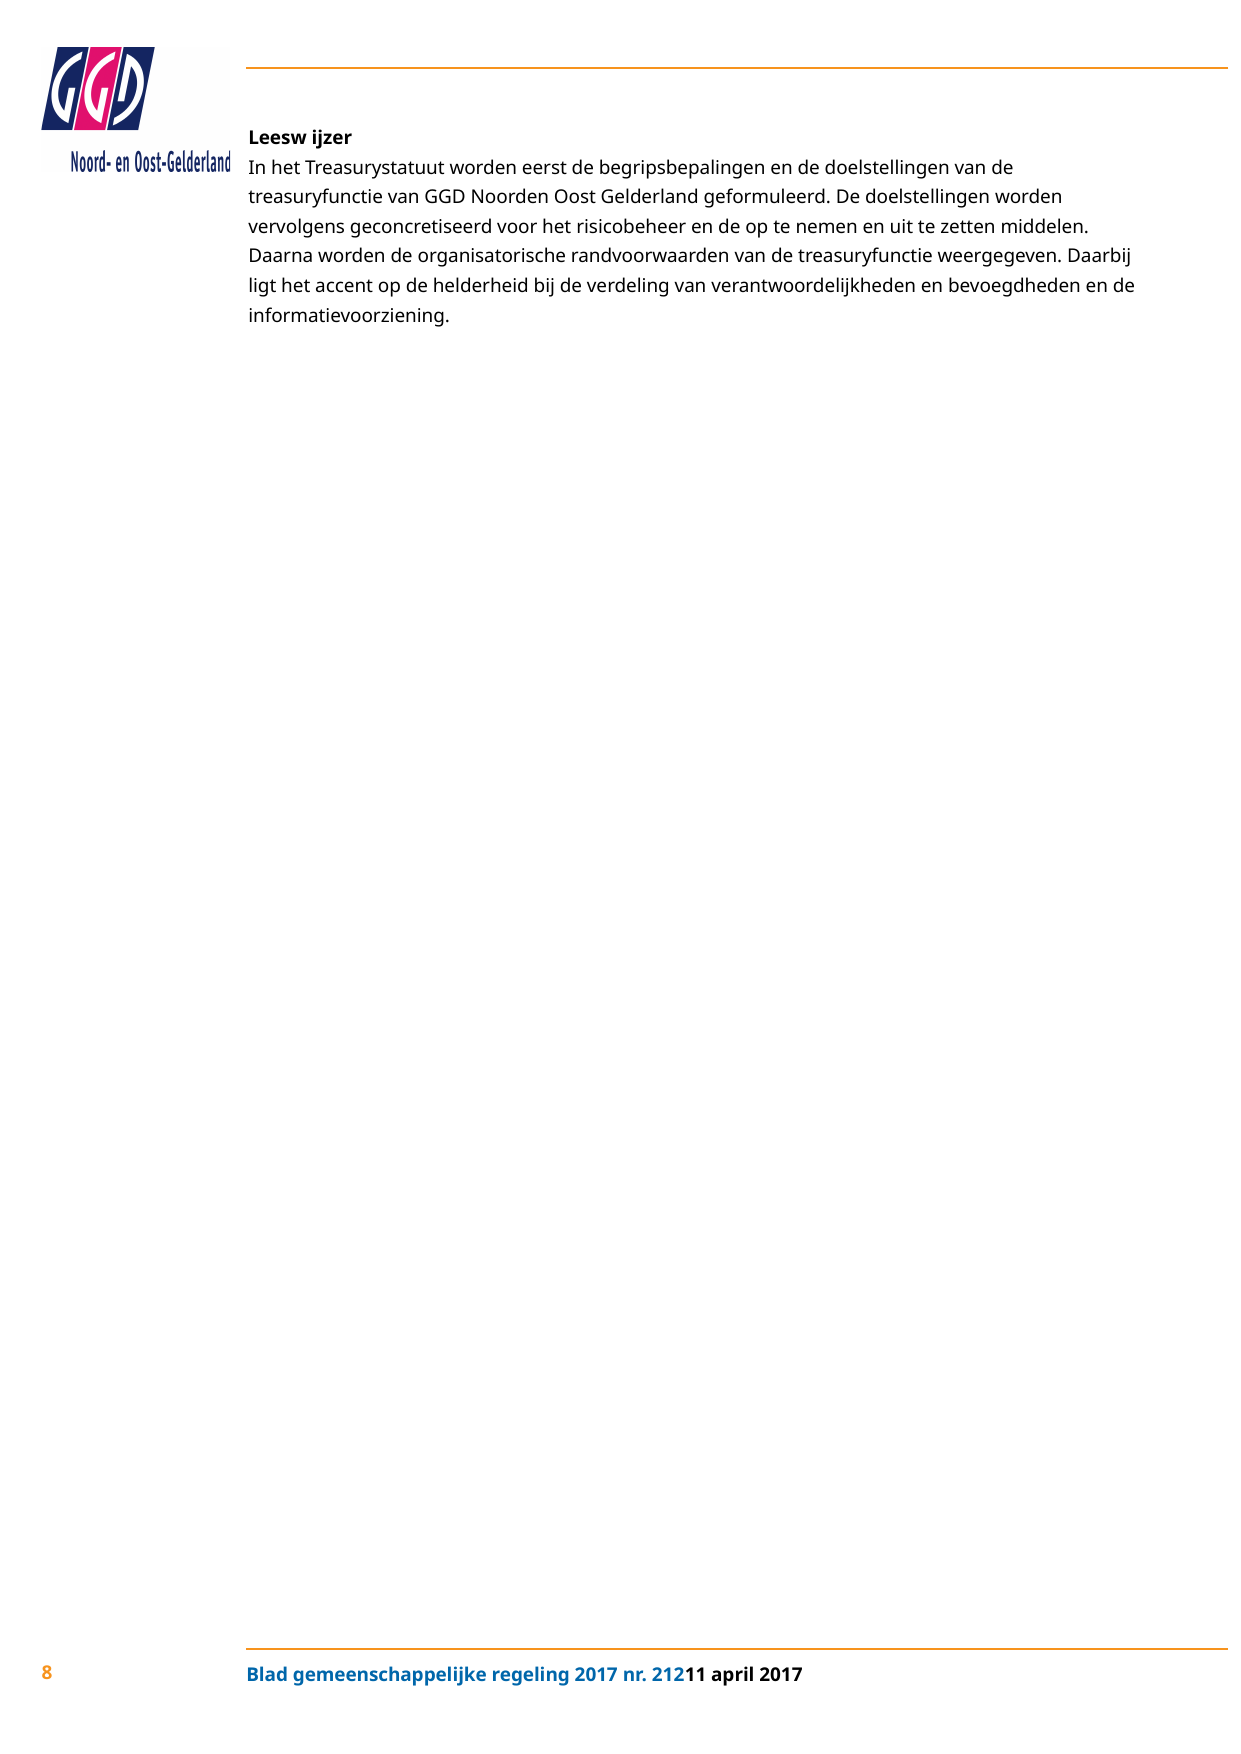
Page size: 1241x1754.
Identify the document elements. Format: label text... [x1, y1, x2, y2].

text Leesw ijzer [248, 124, 1152, 150]
text In het Treasurystatuut worden eerst de begripsbepalingen en de doelstellingen van de treasuryfunctie van GGD Noorden Oost Gelderland geformuleerd. De doelstellingen worden vervolgens geconcretiseerd voor het risicobeheer en de op te nemen en uit te zetten middelen. Daarna worden de organisatorische randvoorwaarden van de treasuryfunctie weergegeven. Daarbij ligt het accent op de helderheid bij de verdeling van verantwoordelijkheden en bevoegdheden en de informatievoorziening. [248, 154, 1152, 328]
picture [41, 47, 231, 172]
